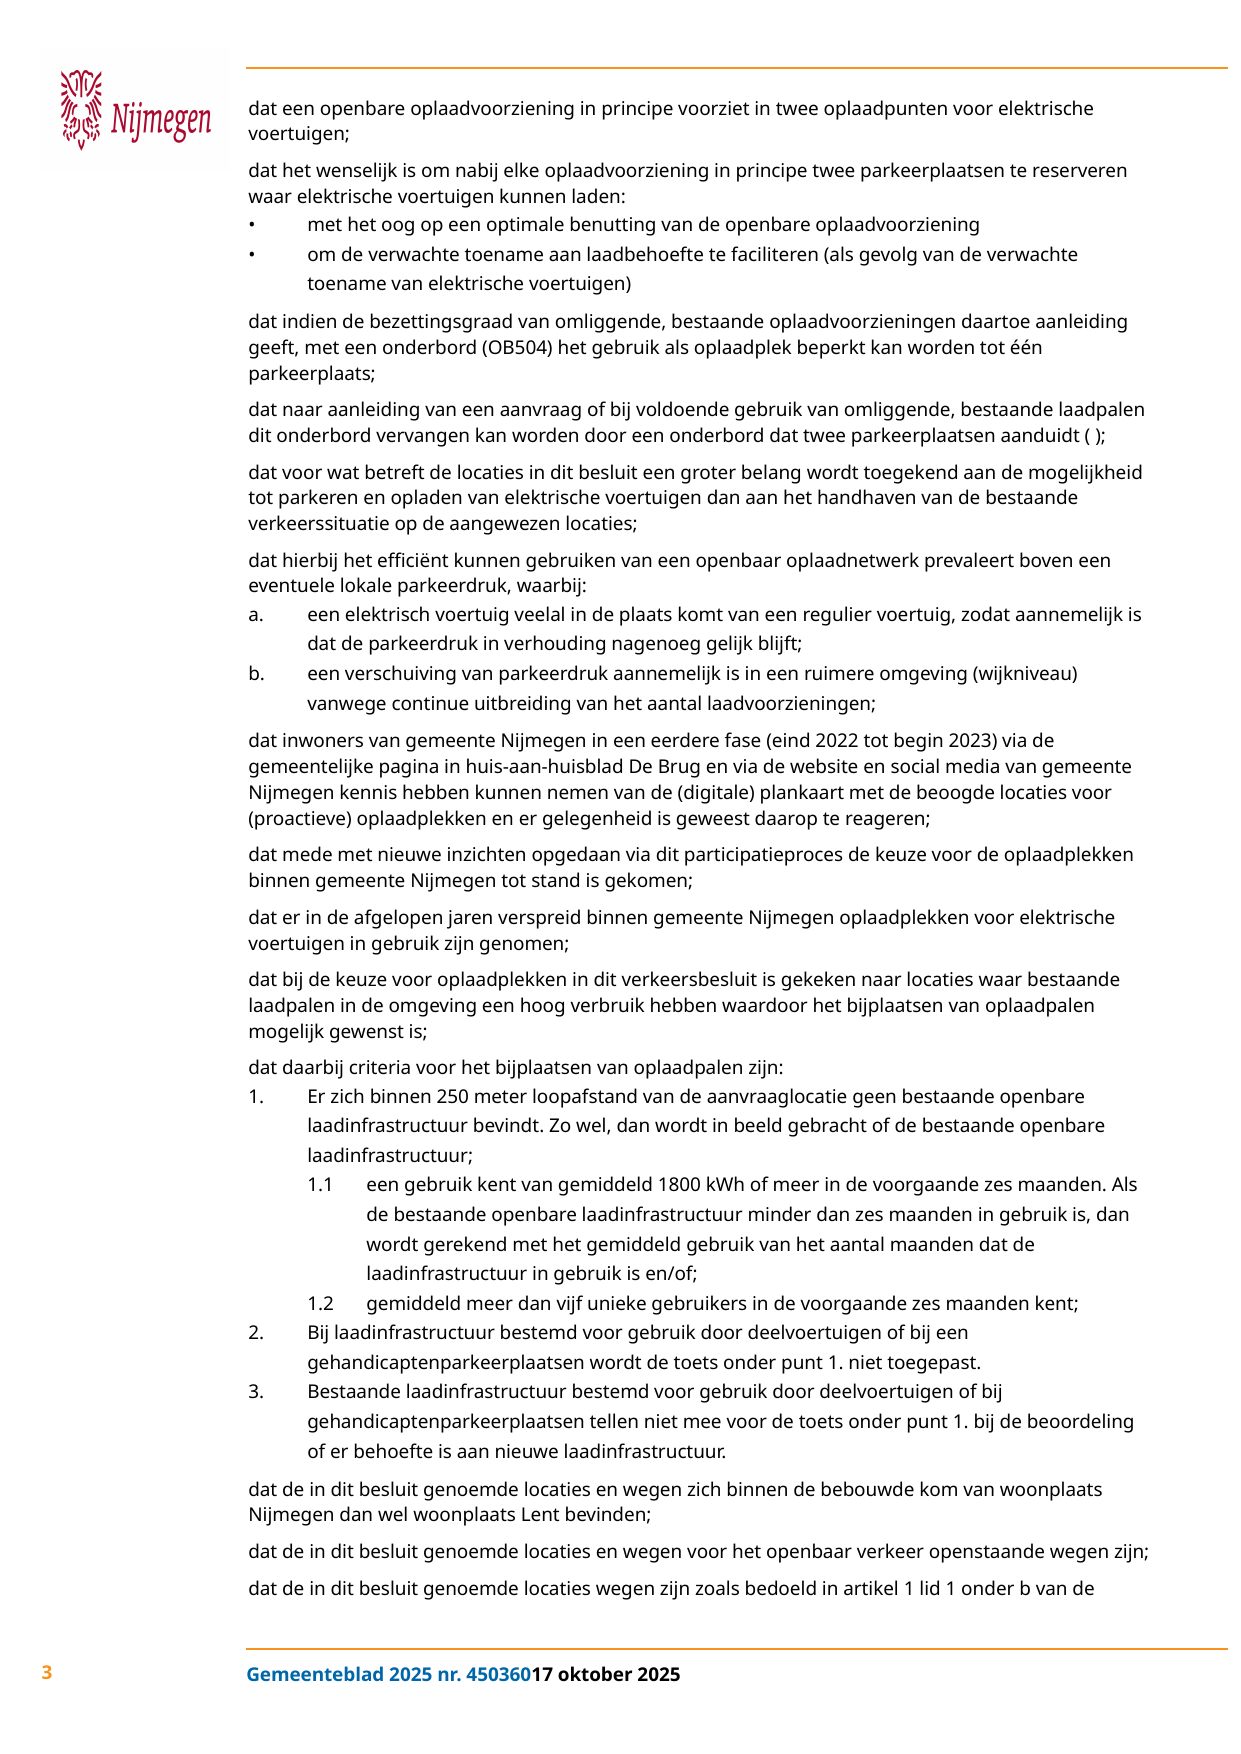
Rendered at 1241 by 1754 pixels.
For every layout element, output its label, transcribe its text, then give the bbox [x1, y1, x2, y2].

text dat indien de bezettingsgraad van omliggende, bestaande oplaadvoorzieningen daartoe aanleiding geeft, met een onderbord (OB504) het gebruik als oplaadplek beperkt kan worden tot één parkeerplaats; [248, 308, 1152, 386]
text dat voor wat betreft de locaties in dit besluit een groter belang wordt toegekend aan de mogelijkheid tot parkeren en opladen van elektrische voertuigen dan aan het handhaven van de bestaande verkeerssituatie op de aangewezen locaties; [248, 459, 1152, 536]
list met het oog op een optimale benutting van de openbare oplaadvoorziening [248, 211, 1152, 237]
text dat een openbare oplaadvoorziening in principe voorziet in twee oplaadpunten voor elektrische voertuigen; [248, 95, 1152, 146]
text dat inwoners van gemeente Nijmegen in een eerdere fase (eind 2022 tot begin 2023) via de gemeentelijke pagina in huis-aan-huisblad De Brug en via de website en social media van gemeente Nijmegen kennis hebben kunnen nemen van de (digitale) plankaart met de beoogde locaties voor (proactieve) oplaadplekken en er gelegenheid is geweest daarop te reageren; [248, 728, 1152, 831]
list Er zich binnen 250 meter loopafstand van de aanvraaglocatie geen bestaande openbare laadinfrastructuur bevindt. Zo wel, dan wordt in beeld gebracht of de bestaande openbare laadinfrastructuur; [248, 1083, 1152, 1168]
list Bij laadinfrastructuur bestemd voor gebruik door deelvoertuigen of bij een gehandicaptenparkeerplaatsen wordt de toets onder punt 1. niet toegepast. [248, 1319, 1152, 1375]
list een verschuiving van parkeerdruk aannemelijk is in een ruimere omgeving (wijkniveau) vanwege continue uitbreiding van het aantal laadvoorzieningen; [248, 660, 1152, 716]
text dat hierbij het efficiënt kunnen gebruiken van een openbaar oplaadnetwerk prevaleert boven een eventuele lokale parkeerdruk, waarbij: [248, 547, 1152, 598]
text dat het wenselijk is om nabij elke oplaadvoorziening in principe twee parkeerplaatsen te reserveren waar elektrische voertuigen kunnen laden: [248, 157, 1152, 209]
list om de verwachte toename aan laadbehoefte te faciliteren (als gevolg van de verwachte toename van elektrische voertuigen) [248, 241, 1152, 296]
text dat daarbij criteria voor het bijplaatsen van oplaadpalen zijn: [248, 1054, 1152, 1080]
text dat er in de afgelopen jaren verspreid binnen gemeente Nijmegen oplaadplekken voor elektrische voertuigen in gebruik zijn genomen; [248, 904, 1152, 955]
text dat bij de keuze voor oplaadplekken in dit verkeersbesluit is gekeken naar locaties waar bestaande laadpalen in de omgeving een hoog verbruik hebben waardoor het bijplaatsen van oplaadpalen mogelijk gewenst is; [248, 966, 1152, 1043]
list gemiddeld meer dan vijf unieke gebruikers in de voorgaande zes maanden kent; [307, 1290, 1152, 1316]
text dat de in dit besluit genoemde locaties en wegen voor het openbaar verkeer openstaande wegen zijn; [248, 1538, 1152, 1564]
list een elektrisch voertuig veelal in de plaats komt van een regulier voertuig, zodat aannemelijk is dat de parkeerdruk in verhouding nagenoeg gelijk blijft; [248, 601, 1152, 656]
text dat de in dit besluit genoemde locaties en wegen zich binnen de bebouwde kom van woonplaats Nijmegen dan wel woonplaats Lent bevinden; [248, 1476, 1152, 1527]
list een gebruik kent van gemiddeld 1800 kWh of meer in de voorgaande zes maanden. Als de bestaande openbare laadinfrastructuur minder dan zes maanden in gebruik is, dan wordt gerekend met het gemiddeld gebruik van het aantal maanden dat de laadinfrastructuur in gebruik is en/of; [307, 1172, 1152, 1286]
picture [41, 47, 231, 172]
text dat naar aanleiding van een aanvraag of bij voldoende gebruik van omliggende, bestaande laadpalen dit onderbord vervangen kan worden door een onderbord dat twee parkeerplaatsen aanduidt ( ); [248, 396, 1152, 448]
text dat de in dit besluit genoemde locaties wegen zijn zoals bedoeld in artikel 1 lid 1 onder b van de [248, 1575, 1152, 1601]
text dat mede met nieuwe inzichten opgedaan via dit participatieproces de keuze voor de oplaadplekken binnen gemeente Nijmegen tot stand is gekomen; [248, 842, 1152, 893]
list Bestaande laadinfrastructuur bestemd voor gebruik door deelvoertuigen of bij gehandicaptenparkeerplaatsen tellen niet mee voor de toets onder punt 1. bij de beoordeling of er behoefte is aan nieuwe laadinfrastructuur. [248, 1379, 1152, 1463]
